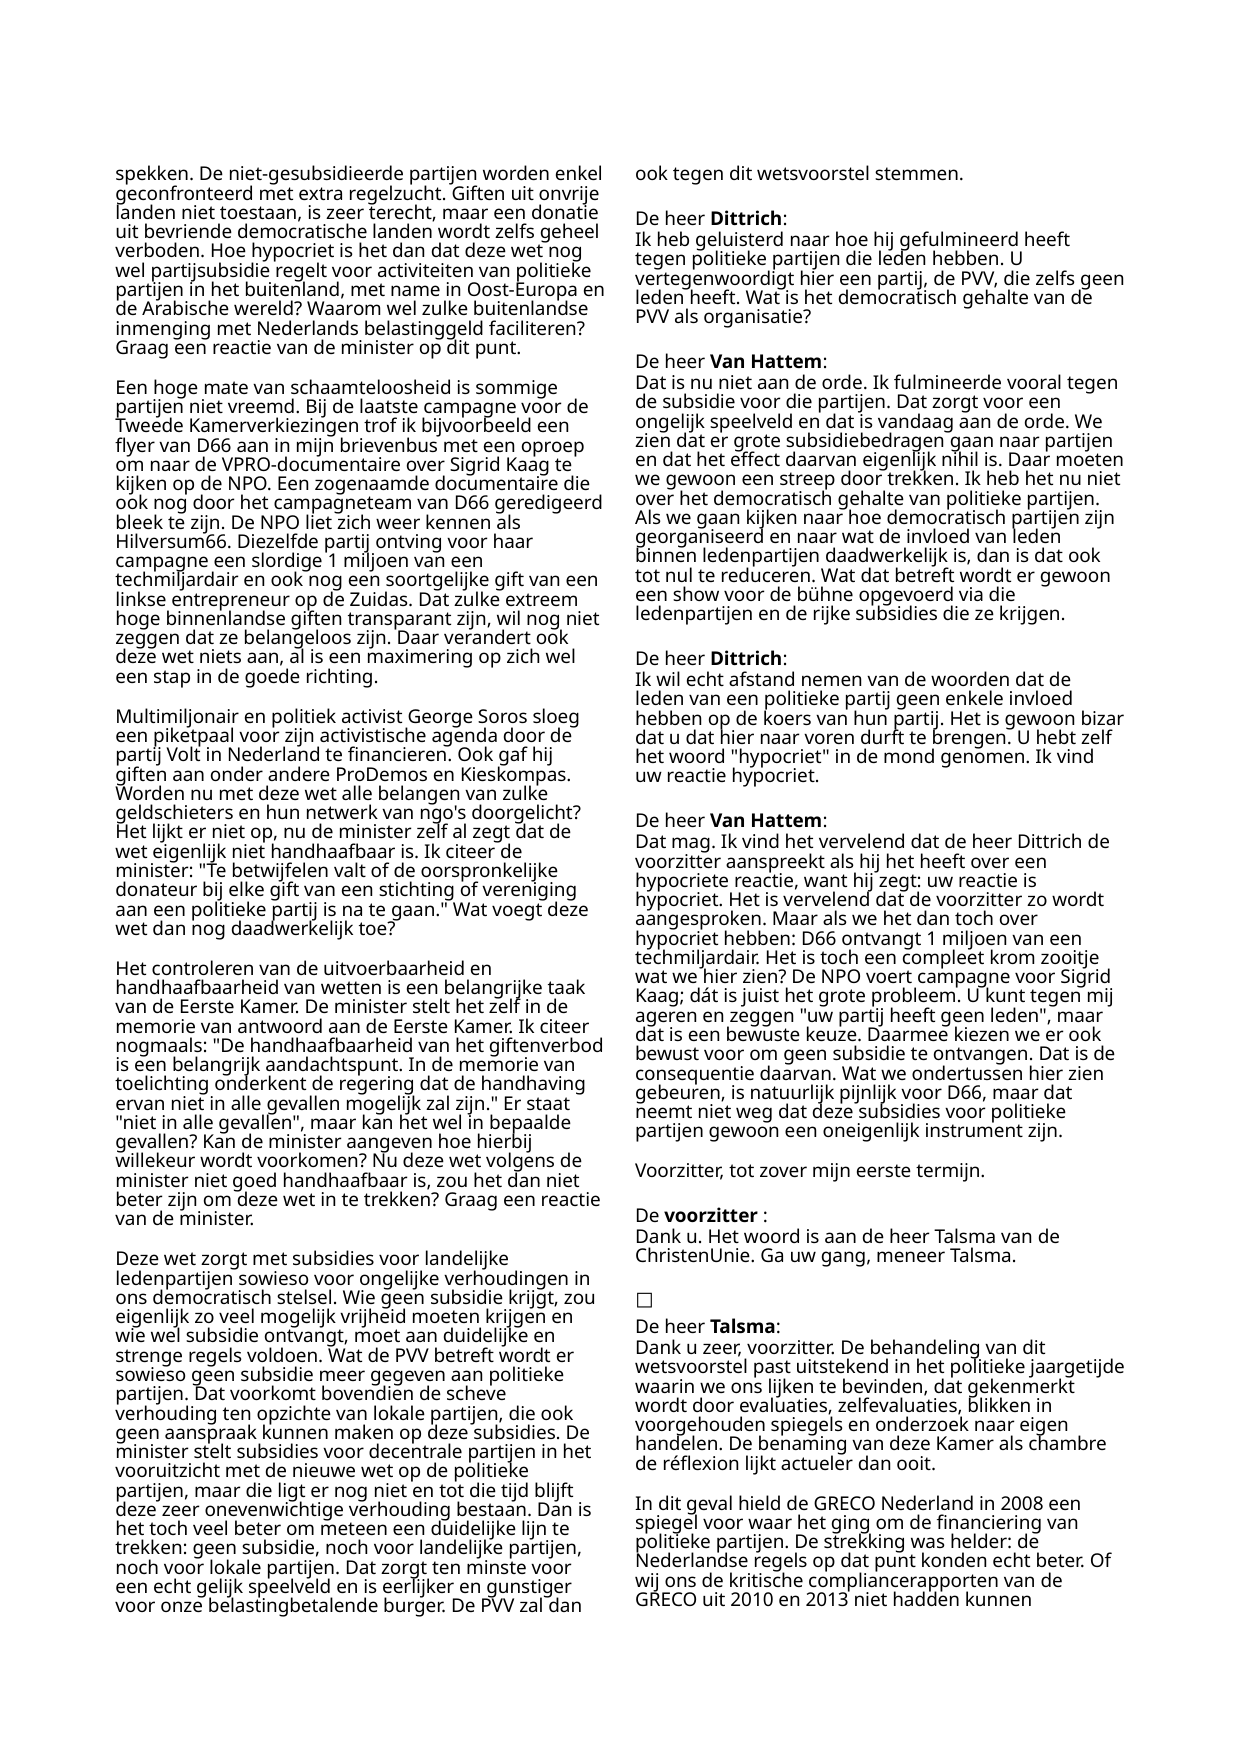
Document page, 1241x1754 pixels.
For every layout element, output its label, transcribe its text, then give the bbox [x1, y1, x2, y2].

text Ik wil echt afstand nemen van de woorden dat de leden van een politieke partij geen enkele invloed hebben op de koers van hun partij. Het is gewoon bizar dat u dat hier naar voren durft te brengen. U hebt zelf het woord "hypocriet" in de mond genomen. Ik vind uw reactie hypocriet. [635, 671, 1125, 787]
text Multimiljonair en politiek activist George Soros sloeg een piketpaal voor zijn activistische agenda door de partij Volt in Nederland te financieren. Ook gaf hij giften aan onder andere ProDemos en Kieskompas. Worden nu met deze wet alle belangen van zulke geldschieters en hun netwerk van ngo's doorgelicht? Het lijkt er niet op, nu de minister zelf al zegt dat de wet eigenlijk niet handhaafbaar is. Ik citeer de minister: "Te betwijfelen valt of de oorspronkelijke donateur bij elke gift van een stichting of vereniging aan een politieke partij is na te gaan." Wat voegt deze wet dan nog daadwerkelijk toe? [115, 708, 605, 939]
text Een hoge mate van schaamteloosheid is sommige partijen niet vreemd. Bij de laatste campagne voor de Tweede Kamerverkiezingen trof ik bijvoorbeeld een flyer van D66 aan in mijn brievenbus met een oproep om naar de VPRO-documentaire over Sigrid Kaag te kijken op de NPO. Een zogenaamde documentaire die ook nog door het campagneteam van D66 geredigeerd bleek te zijn. De NPO liet zich weer kennen als Hilversum66. Diezelfde partij ontving voor haar campagne een slordige 1 miljoen van een techmiljardair en ook nog een soortgelijke gift van een linkse entrepreneur op de Zuidas. Dat zulke extreem hoge binnenlandse giften transparant zijn, wil nog niet zeggen dat ze belangeloos zijn. Daar verandert ook deze wet niets aan, al is een maximering op zich wel een stap in de goede richting. [115, 379, 605, 687]
text Voorzitter, tot zover mijn eerste termijn. [635, 1162, 1125, 1182]
text Deze wet zorgt met subsidies voor landelijke ledenpartijen sowieso voor ongelijke verhoudingen in ons democratisch stelsel. Wie geen subsidie krijgt, zou eigenlijk zo veel mogelijk vrijheid moeten krijgen en wie wel subsidie ontvangt, moet aan duidelijke en strenge regels voldoen. Wat de PVV betreft wordt er sowieso geen subsidie meer gegeven aan politieke partijen. Dat voorkomt bovendien de scheve verhouding ten opzichte van lokale partijen, die ook geen aanspraak kunnen maken op deze subsidies. De minister stelt subsidies voor decentrale partijen in het vooruitzicht met de nieuwe wet op de politieke partijen, maar die ligt er nog niet en tot die tijd blijft deze zeer onevenwichtige verhouding bestaan. Dan is het toch veel beter om meteen een duidelijke lijn te trekken: geen subsidie, noch voor landelijke partijen, noch voor lokale partijen. Dat zorgt ten minste voor een echt gelijk speelveld en is eerlijker en gunstiger voor onze belastingbetalende burger. De PVV zal dan [115, 1250, 605, 1616]
text spekken. De niet-gesubsidieerde partijen worden enkel geconfronteerd met extra regelzucht. Giften uit onvrije landen niet toestaan, is zeer terecht, maar een donatie uit bevriende democratische landen wordt zelfs geheel verboden. Hoe hypocriet is het dan dat deze wet nog wel partijsubsidie regelt voor activiteiten van politieke partijen in het buitenland, met name in Oost-Europa en de Arabische wereld? Waarom wel zulke buitenlandse inmenging met Nederlands belastinggeld faciliteren? Graag een reactie van de minister op dit punt. [115, 165, 605, 358]
text De heer Dittrich: [635, 645, 1125, 671]
text De heer Talsma: [635, 1313, 1125, 1339]
text Het controleren van de uitvoerbaarheid en handhaafbaarheid van wetten is een belangrijke taak van de Eerste Kamer. De minister stelt het zelf in de memorie van antwoord aan de Eerste Kamer. Ik citeer nogmaals: "De handhaafbaarheid van het giftenverbod is een belangrijk aandachtspunt. In de memorie van toelichting onderkent de regering dat de handhaving ervan niet in alle gevallen mogelijk zal zijn." Er staat "niet in alle gevallen", maar kan het wel in bepaalde gevallen? Kan de minister aangeven hoe hierbij willekeur wordt voorkomen? Nu deze wet volgens de minister niet goed handhaafbaar is, zou het dan niet beter zijn om deze wet in te trekken? Graag een reactie van de minister. [115, 960, 605, 1229]
text Dat mag. Ik vind het vervelend dat de heer Dittrich de voorzitter aanspreekt als hij het heeft over een hypocriete reactie, want hij zegt: uw reactie is hypocriet. Het is vervelend dat de voorzitter zo wordt aangesproken. Maar als we het dan toch over hypocriet hebben: D66 ontvangt 1 miljoen van een techmiljardair. Het is toch een compleet krom zooitje wat we hier zien? De NPO voert campagne voor Sigrid Kaag; dát is juist het grote probleem. U kunt tegen mij ageren en zeggen "uw partij heeft geen leden", maar dat is een bewuste keuze. Daarmee kiezen we er ook bewust voor om geen subsidie te ontvangen. Dat is de consequentie daarvan. Wat we ondertussen hier zien gebeuren, is natuurlijk pijnlijk voor D66, maar dat neemt niet weg dat deze subsidies voor politieke partijen gewoon een oneigenlijk instrument zijn. [635, 833, 1125, 1142]
text De heer Van Hattem: [635, 808, 1125, 833]
text Dank u zeer, voorzitter. De behandeling van dit wetsvoorstel past uitstekend in het politieke jaargetijde waarin we ons lijken te bevinden, dat gekenmerkt wordt door evaluaties, zelfevaluaties, blikken in voorgehouden spiegels en onderzoek naar eigen handelen. De benaming van deze Kamer als chambre de réflexion lijkt actueler dan ooit. [635, 1339, 1125, 1474]
text De heer Van Hattem: [635, 348, 1125, 374]
text ook tegen dit wetsvoorstel stemmen. [635, 165, 1125, 184]
text Dat is nu niet aan de orde. Ik fulmineerde vooral tegen de subsidie voor die partijen. Dat zorgt voor een ongelijk speelveld en dat is vandaag aan de orde. We zien dat er grote subsidiebedragen gaan naar partijen en dat het effect daarvan eigenlijk nihil is. Daar moeten we gewoon een streep door trekken. Ik heb het nu niet over het democratisch gehalte van politieke partijen. Als we gaan kijken naar hoe democratisch partijen zijn georganiseerd en naar wat de invloed van leden binnen ledenpartijen daadwerkelijk is, dan is dat ook tot nul te reduceren. Wat dat betreft wordt er gewoon een show voor de bühne opgevoerd via die ledenpartijen en de rijke subsidies die ze krijgen. [635, 374, 1125, 624]
text De voorzitter : [635, 1202, 1125, 1228]
text In dit geval hield de GRECO Nederland in 2008 een spiegel voor waar het ging om de financiering van politieke partijen. De strekking was helder: de Nederlandse regels op dat punt konden echt beter. Of wij ons de kritische compliancerapporten van de GRECO uit 2010 en 2013 niet hadden kunnen [635, 1495, 1125, 1610]
text Dank u. Het woord is aan de heer Talsma van de ChristenUnie. Ga uw gang, meneer Talsma. [635, 1228, 1125, 1267]
text De heer Dittrich: [635, 205, 1125, 231]
text Ik heb geluisterd naar hoe hij gefulmineerd heeft tegen politieke partijen die leden hebben. U vertegenwoordigt hier een partij, de PVV, die zelfs geen leden heeft. Wat is het democratisch gehalte van de PVV als organisatie? [635, 231, 1125, 327]
text ⬜ [635, 1288, 1125, 1313]
